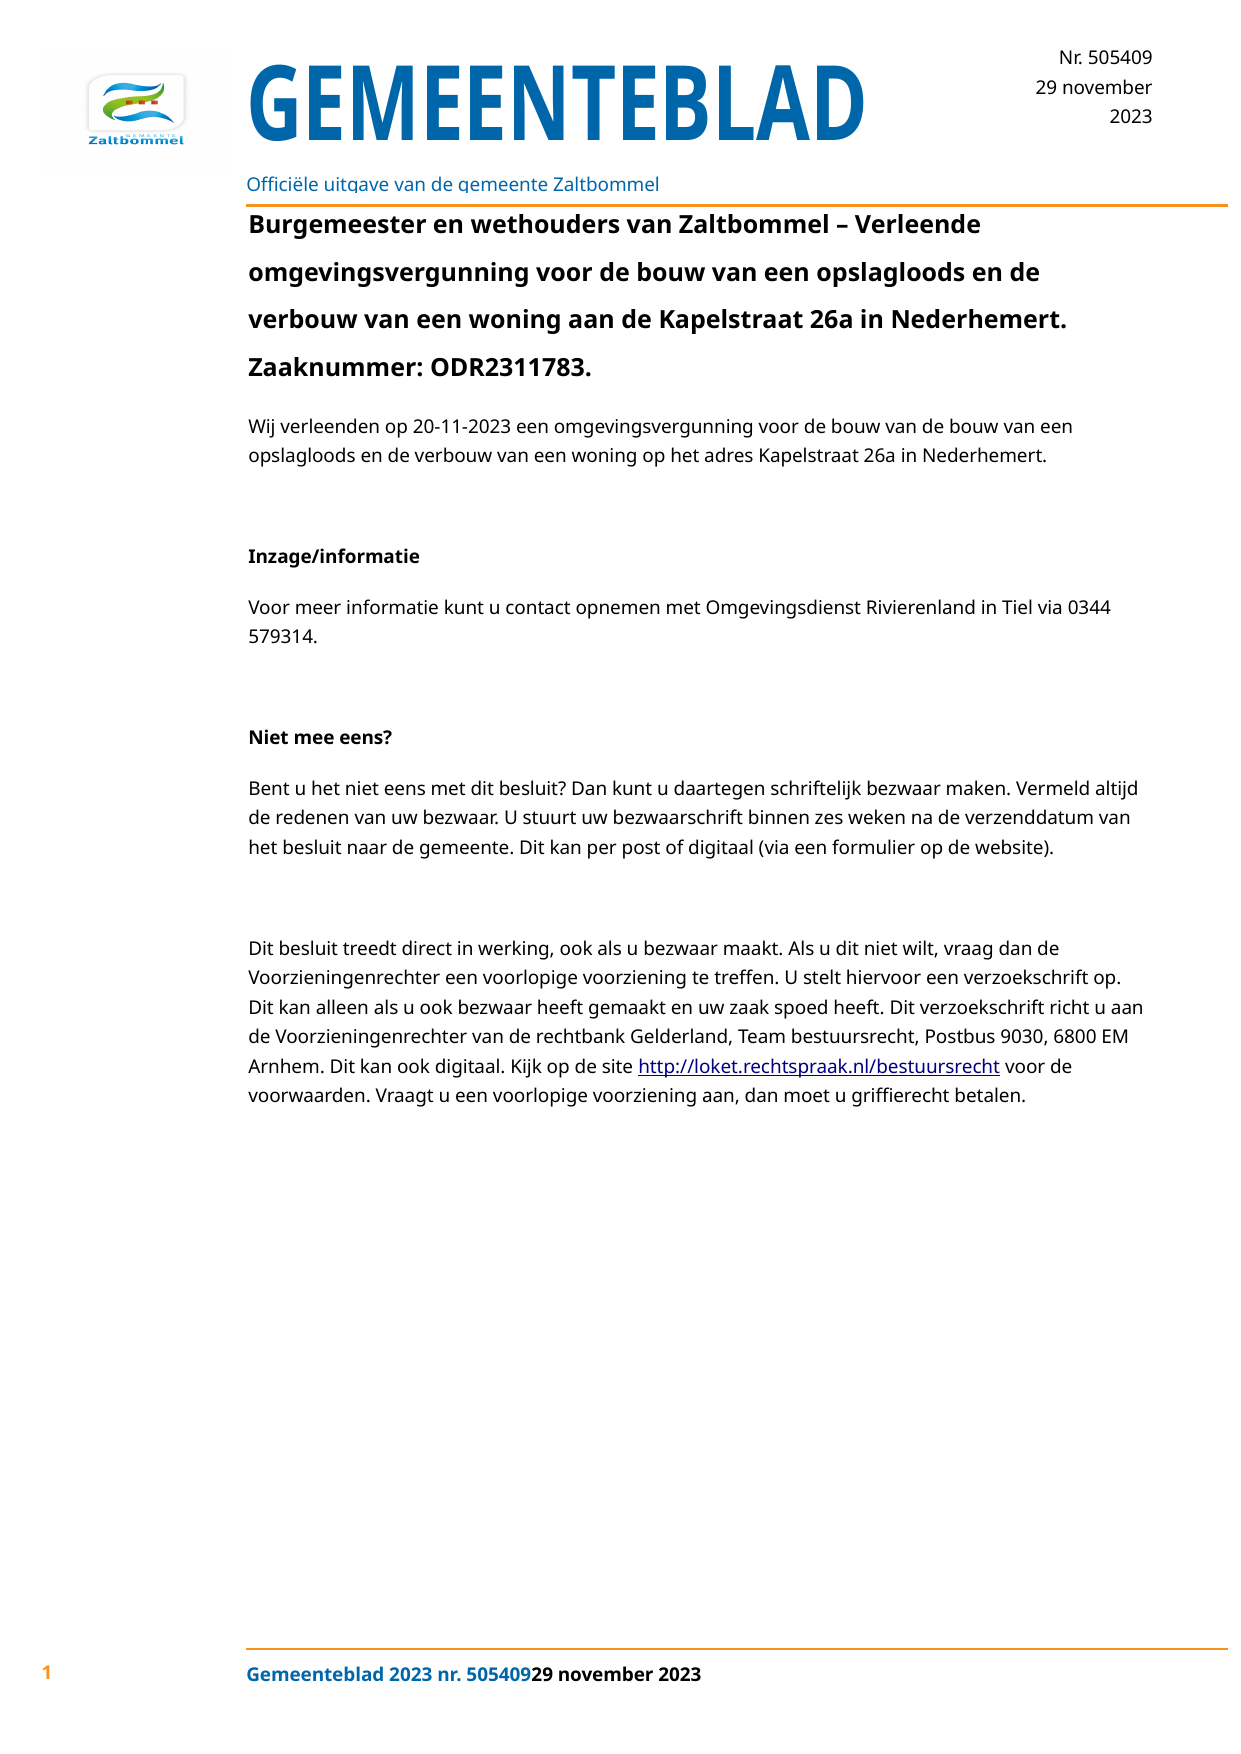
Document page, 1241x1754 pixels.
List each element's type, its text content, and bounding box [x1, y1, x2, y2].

text Burgemeester en wethouders van Zaltbommel – Verleende omgevingsvergunning voor de bouw van een opslagloods en de verbouw van een woning aan de Kapelstraat 26a in Nederhemert. Zaaknummer: ODR2311783. [248, 207, 1152, 384]
text Inzage/informatie [248, 543, 1152, 569]
text Wij verleenden op 20-11-2023 een omgevingsvergunning voor de bouw van de bouw van een opslagloods en de verbouw van een woning op het adres Kapelstraat 26a in Nederhemert. [248, 413, 1152, 468]
text Niet mee eens? [248, 724, 1152, 750]
text Dit besluit treedt direct in werking, ook als u bezwaar maakt. Als u dit niet wilt, vraag dan de Voorzieningenrechter een voorlopige voorziening te treffen. U stelt hiervoor een verzoekschrift op. Dit kan alleen als u ook bezwaar heeft gemaakt en uw zaak spoed heeft. Dit verzoekschrift richt u aan de Voorzieningenrechter van de rechtbank Gelderland, Team bestuursrecht, Postbus 9030, 6800 EM Arnhem. Dit kan ook digitaal. Kijk op de site http://loket.rechtspraak.nl/bestuursrecht voor de voorwaarden. Vraagt u een voorlopige voorziening aan, dan moet u griffierecht betalen. [248, 935, 1152, 1108]
text Bent u het niet eens met dit besluit? Dan kunt u daartegen schriftelijk bezwaar maken. Vermeld altijd de redenen van uw bezwaar. U stuurt uw bezwaarschrift binnen zes weken na de verzenddatum van het besluit naar de gemeente. Dit kan per post of digitaal (via een formulier op de website). [248, 775, 1152, 860]
text Voor meer informatie kunt u contact opnemen met Omgevingsdienst Rivierenland in Tiel via 0344 579314. [248, 594, 1152, 649]
picture [41, 47, 231, 172]
